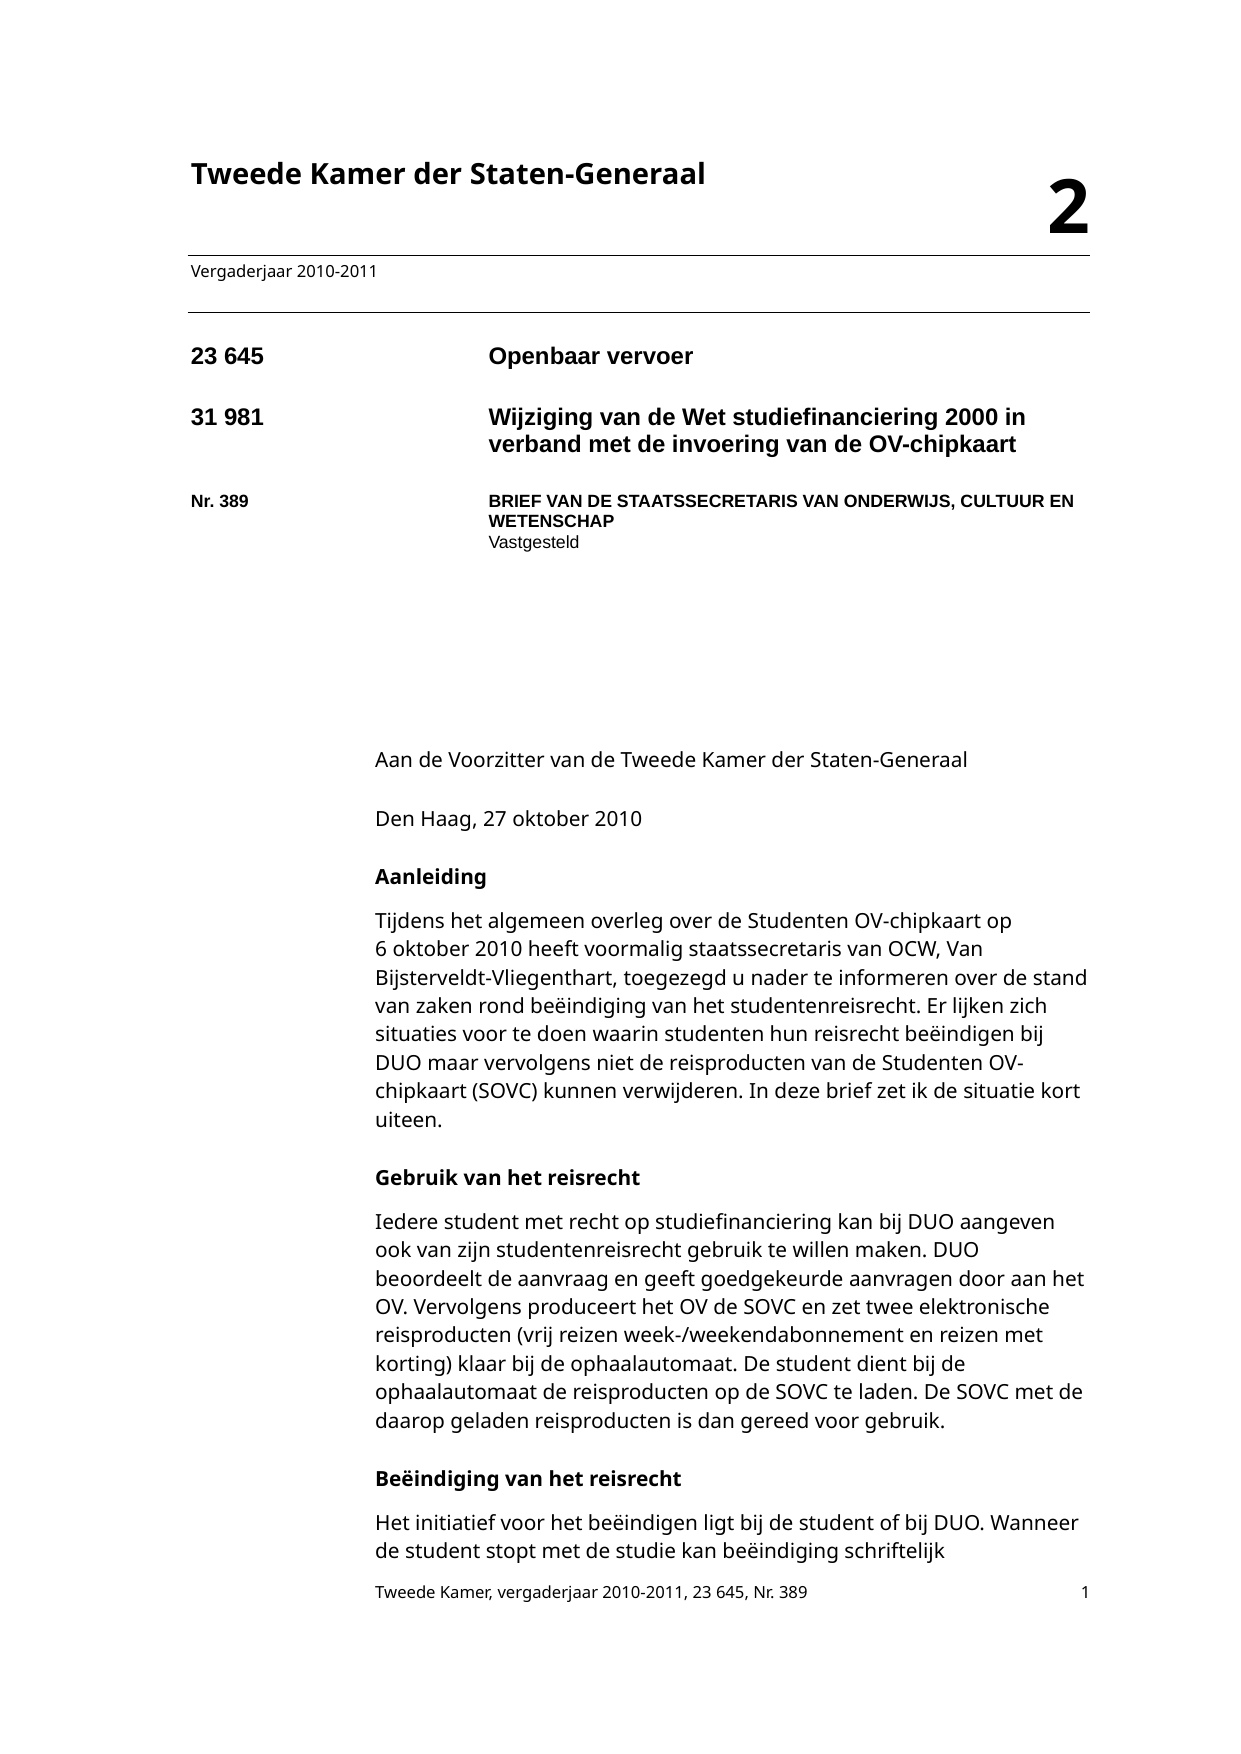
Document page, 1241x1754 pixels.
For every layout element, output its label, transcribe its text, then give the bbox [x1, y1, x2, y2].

table_cell Openbaar vervoer [485, 339, 1090, 399]
text Den Haag, 27 oktober 2010 [375, 804, 1090, 832]
table_header Tweede Kamer der Staten-Generaal [188, 150, 909, 255]
text Gebruik van het reisrecht [375, 1163, 1090, 1192]
table_header 2 [910, 150, 1090, 255]
table_cell 23 645 [188, 339, 485, 399]
text Iedere student met recht op studiefinanciering kan bij DUO aangeven ook van zijn studentenreisrecht gebruik te willen maken. DUO beoordeelt de aanvraag en geeft goedgekeurde aanvragen door aan het OV. Vervolgens produceert het OV de SOVC en zet twee elektronische reisproducten (vrij reizen week-/weekendabonnement en reizen met korting) klaar bij de ophaalautomaat. De student dient bij de ophaalautomaat de reisproducten op de SOVC te laden. De SOVC met de daarop geladen reisproducten is dan gereed voor gebruik. [375, 1207, 1090, 1434]
text Aan de Voorzitter van de Tweede Kamer der Staten-Generaal [375, 746, 1090, 774]
table_cell [188, 313, 485, 339]
text Tijdens het algemeen overleg over de Studenten OV-chipkaart op 6 oktober 2010 heeft voormalig staatssecretaris van OCW, Van Bijsterveldt-Vliegenthart, toegezegd u nader te informeren over de stand van zaken rond beëindiging van het studentenreisrecht. Er lijken zich situaties voor te doen waarin studenten hun reisrecht beëindigen bij DUO maar vervolgens niet de reisproducten van de Studenten OV-chipkaart (SOVC) kunnen verwijderen. In deze brief zet ik de situatie kort uiteen. [375, 906, 1090, 1133]
text Het initiatief voor het beëindigen ligt bij de student of bij DUO. Wanneer de student stopt met de studie kan beëindiging schriftelijk [375, 1508, 1090, 1564]
table_cell [485, 313, 1090, 339]
text Beëindiging van het reisrecht [375, 1464, 1090, 1493]
text Aanleiding [375, 862, 1090, 891]
table_cell [485, 256, 1090, 312]
table_cell Vergaderjaar 2010-2011 [188, 256, 485, 312]
table_cell Wijziging van de Wet studiefinanciering 2000 in verband met de invoering van de OV-chipkaart [485, 399, 1090, 488]
table_cell 31 981 [188, 399, 485, 488]
table_cell BRIEF VAN DE STAATSSECRETARIS VAN ONDERWIJS, CULTUUR EN WETENSCHAP Vastgesteld [485, 488, 1090, 627]
table_cell Nr. 389 [188, 488, 485, 627]
